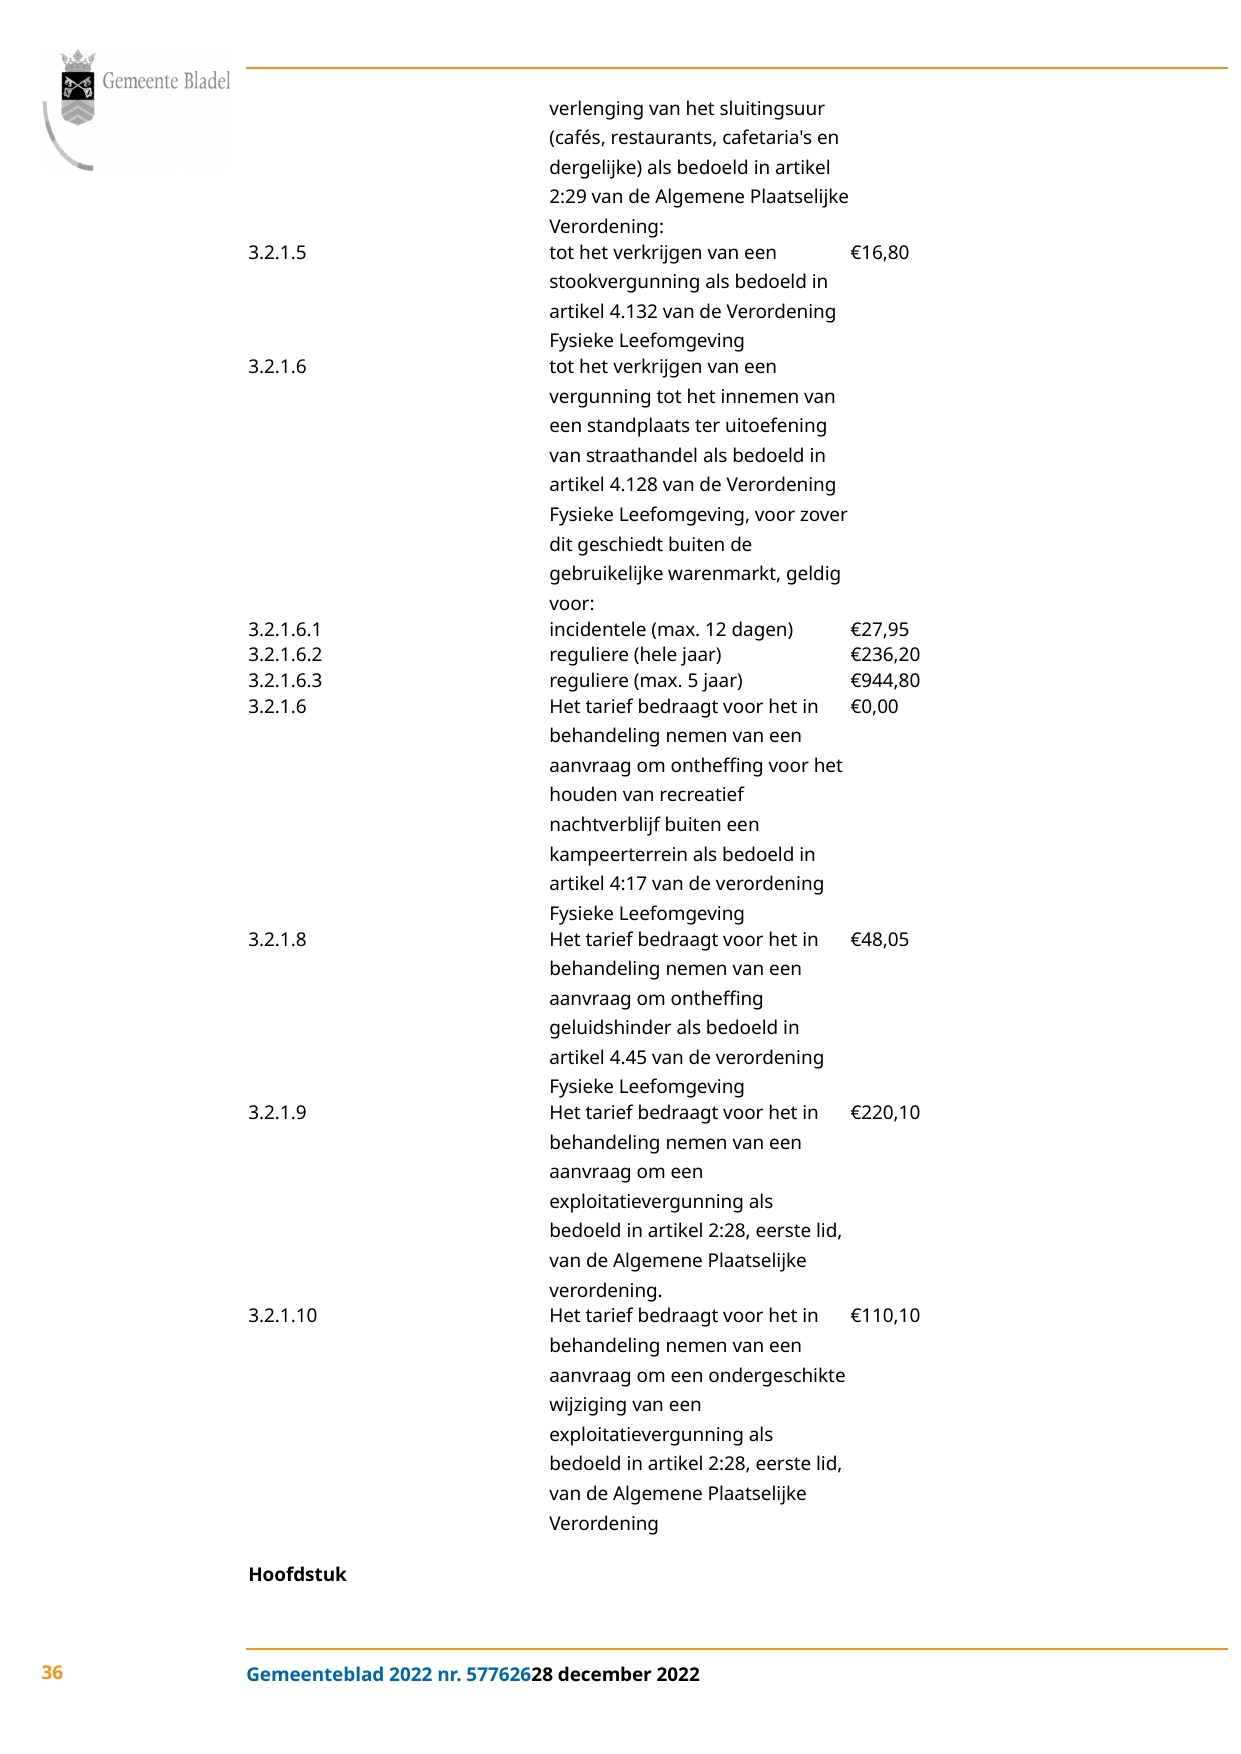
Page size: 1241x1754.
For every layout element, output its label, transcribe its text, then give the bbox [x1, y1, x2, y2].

table_cell €27,95 [850, 616, 1152, 641]
table_cell €0,00 [850, 693, 1152, 926]
table_cell 3.2.1.6 [248, 353, 549, 616]
table_cell 3.2.1.6.3 [248, 667, 549, 693]
table_cell €944,80 [850, 667, 1152, 693]
table_cell tot het verkrijgen van een vergunning tot het innemen van een standplaats ter uitoefening van straathandel als bedoeld in artikel 4.128 van de Verordening Fysieke Leefomgeving, voor zover dit geschiedt buiten de gebruikelijke warenmarkt, geldig voor: [549, 353, 850, 616]
picture [41, 47, 231, 172]
table_cell tot het verkrijgen van een stookvergunning als bedoeld in artikel 4.132 van de Verordening Fysieke Leefomgeving [549, 239, 850, 353]
table_cell 3.2.1.5 [248, 239, 549, 353]
table_cell Hoofdstuk [248, 1561, 549, 1587]
table_cell Het tarief bedraagt voor het in behandeling nemen van een aanvraag om ontheffing voor het houden van recreatief nachtverblijf buiten een kampeerterrein als bedoeld in artikel 4:17 van de verordening Fysieke Leefomgeving [549, 693, 850, 926]
table_cell Het tarief bedraagt voor het in behandeling nemen van een aanvraag om een ondergeschikte wijziging van een exploitatievergunning als bedoeld in artikel 2:28, eerste lid, van de Algemene Plaatselijke Verordening [549, 1303, 850, 1535]
table_cell incidentele (max. 12 dagen) [549, 616, 850, 641]
table_cell [850, 95, 1152, 239]
table_cell €110,10 [850, 1303, 1152, 1535]
table_cell €220,10 [850, 1099, 1152, 1303]
table_cell [549, 1561, 850, 1587]
table_cell [850, 1535, 1152, 1561]
table_cell reguliere (max. 5 jaar) [549, 667, 850, 693]
table_cell 3.2.1.8 [248, 926, 549, 1099]
table_cell 3.2.1.6.1 [248, 616, 549, 641]
table_cell verlenging van het sluitingsuur (cafés, restaurants, cafetaria's en dergelijke) als bedoeld in artikel 2:29 van de Algemene Plaatselijke Verordening: [549, 95, 850, 239]
table_cell €48,05 [850, 926, 1152, 1099]
table_cell 3.2.1.6.2 [248, 641, 549, 667]
table_cell 3.2.1.10 [248, 1303, 549, 1535]
table_cell reguliere (hele jaar) [549, 641, 850, 667]
table_cell [850, 1561, 1152, 1587]
table_cell Het tarief bedraagt voor het in behandeling nemen van een aanvraag om een exploitatievergunning als bedoeld in artikel 2:28, eerste lid, van de Algemene Plaatselijke verordening. [549, 1099, 850, 1303]
table_cell [549, 1535, 850, 1561]
table_cell [850, 353, 1152, 616]
table_cell 3.2.1.6 [248, 693, 549, 926]
table_cell Het tarief bedraagt voor het in behandeling nemen van een aanvraag om ontheffing geluidshinder als bedoeld in artikel 4.45 van de verordening Fysieke Leefomgeving [549, 926, 850, 1099]
table_cell €236,20 [850, 641, 1152, 667]
table_cell [248, 95, 549, 239]
table_cell [248, 1535, 549, 1561]
table_cell €16,80 [850, 239, 1152, 353]
table_cell 3.2.1.9 [248, 1099, 549, 1303]
